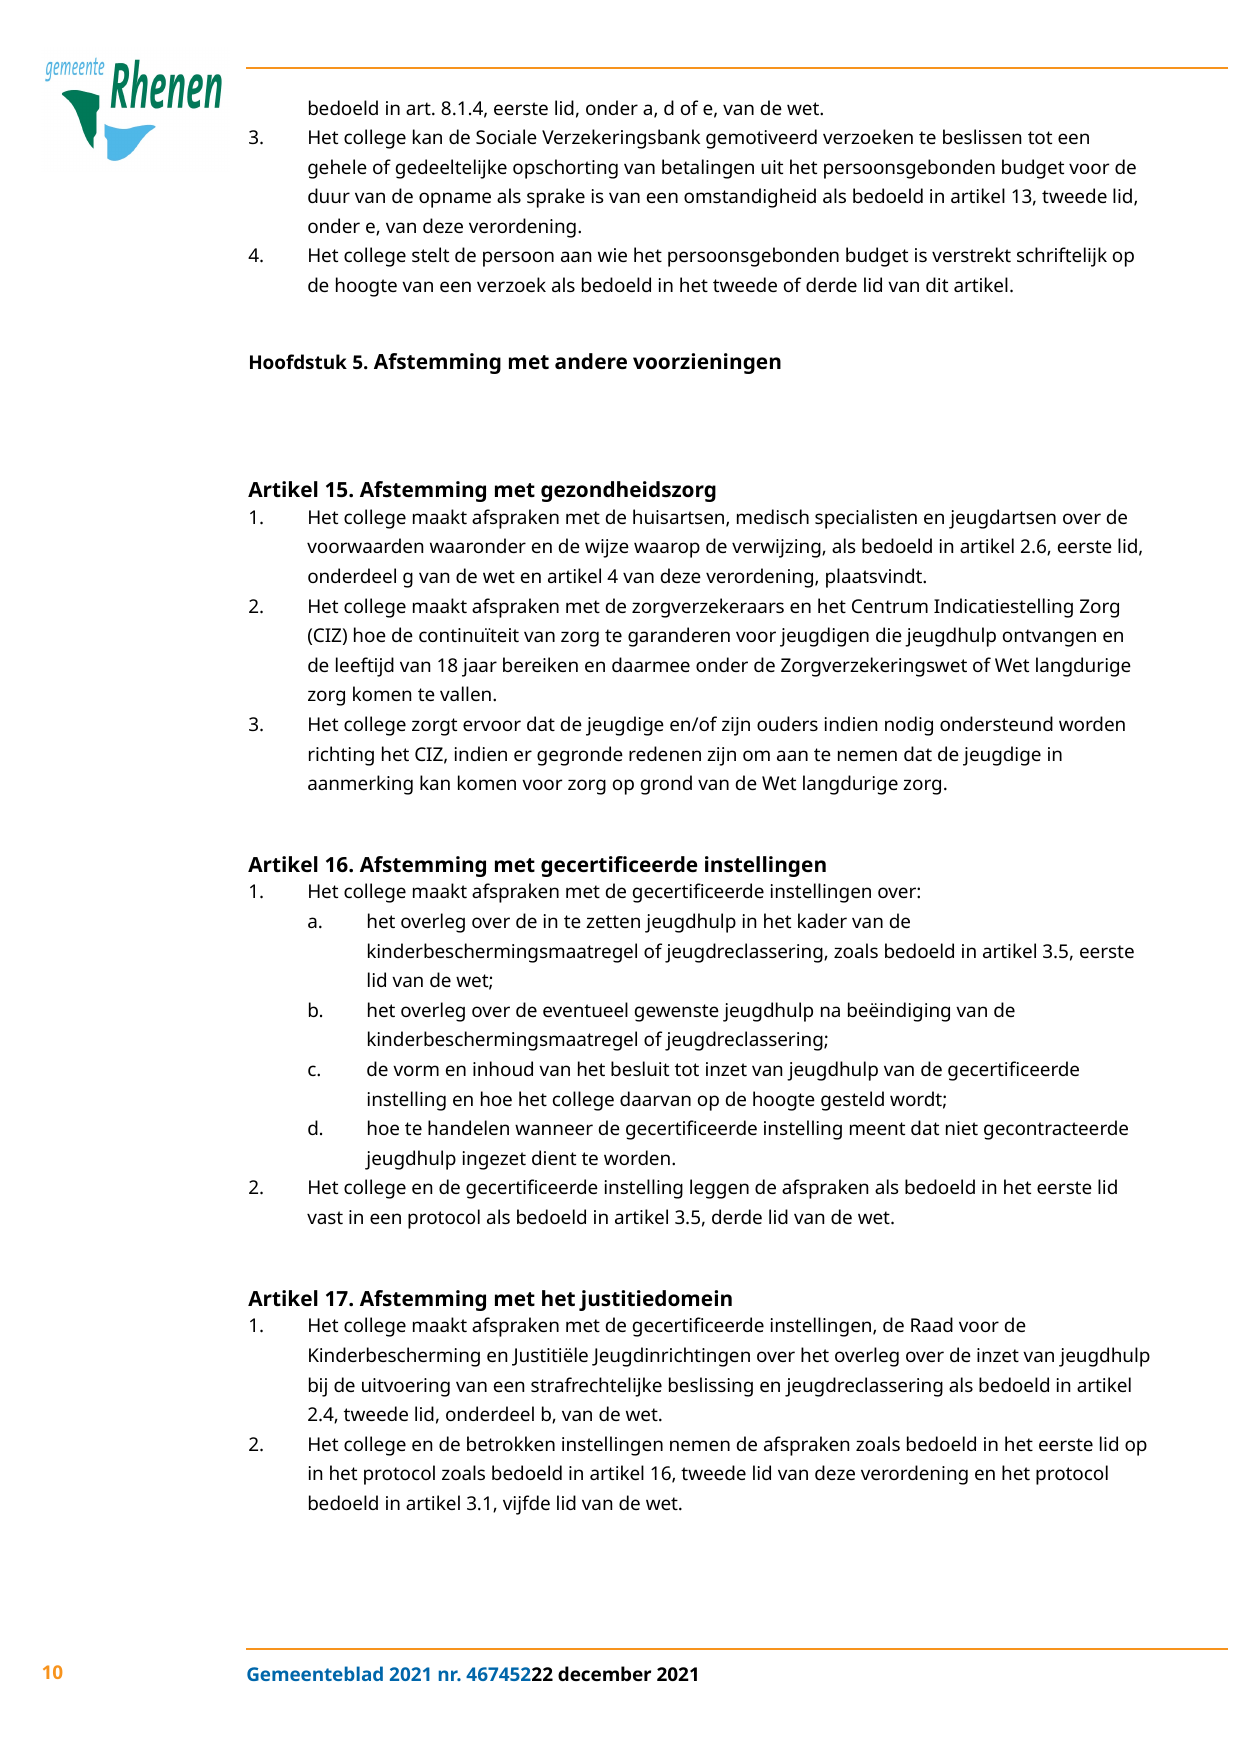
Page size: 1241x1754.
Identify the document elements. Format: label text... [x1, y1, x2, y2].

list het overleg over de in te zetten jeugdhulp in het kader van de kinderbeschermingsmaatregel of jeugdreclassering, zoals bedoeld in artikel 3.5, eerste lid van de wet; [307, 908, 1152, 993]
list Het college maakt afspraken met de huisartsen, medisch specialisten en jeugdartsen over de voorwaarden waaronder en de wijze waarop de verwijzing, als bedoeld in artikel 2.6, eerste lid, onderdeel g van de wet en artikel 4 van deze verordening, plaatsvindt. [248, 504, 1152, 589]
list Het college maakt afspraken met de gecertificeerde instellingen, de Raad voor de Kinderbescherming en Justitiële Jeugdinrichtingen over het overleg over de inzet van jeugdhulp bij de uitvoering van een strafrechtelijke beslissing en jeugdreclassering als bedoeld in artikel 2.4, tweede lid, onderdeel b, van de wet. [248, 1313, 1152, 1427]
list Het college kan de Sociale Verzekeringsbank gemotiveerd verzoeken te beslissen tot een gehele of gedeeltelijke opschorting van betalingen uit het persoonsgebonden budget voor de duur van de opname als sprake is van een omstandigheid als bedoeld in artikel 13, tweede lid, onder e, van deze verordening. [248, 124, 1152, 239]
text Artikel 16. Afstemming met gecertificeerde instellingen [248, 850, 1152, 879]
text Artikel 17. Afstemming met het justitiedomein [248, 1284, 1152, 1313]
list Het college en de betrokken instellingen nemen de afspraken zoals bedoeld in het eerste lid op in het protocol zoals bedoeld in artikel 16, tweede lid van deze verordening en het protocol bedoeld in artikel 3.1, vijfde lid van de wet. [248, 1431, 1152, 1516]
list Het college stelt de persoon aan wie het persoonsgebonden budget is verstrekt schriftelijk op de hoogte van een verzoek als bedoeld in het tweede of derde lid van dit artikel. [248, 243, 1152, 298]
list Het college maakt afspraken met de zorgverzekeraars en het Centrum Indicatiestelling Zorg (CIZ) hoe de continuïteit van zorg te garanderen voor jeugdigen die jeugdhulp ontvangen en de leeftijd van 18 jaar bereiken en daarmee onder de Zorgverzekeringswet of Wet langdurige zorg komen te vallen. [248, 593, 1152, 707]
text Hoofdstuk 5. Afstemming met andere voorzieningen [248, 347, 1152, 376]
list het overleg over de eventueel gewenste jeugdhulp na beëindiging van de kinderbeschermingsmaatregel of jeugdreclassering; [307, 997, 1152, 1052]
list bedoeld in art. 8.1.4, eerste lid, onder a, d of e, van de wet. [248, 95, 1152, 121]
list de vorm en inhoud van het besluit tot inzet van jeugdhulp van de gecertificeerde instelling en hoe het college daarvan op de hoogte gesteld wordt; [307, 1056, 1152, 1112]
list Het college zorgt ervoor dat de jeugdige en/of zijn ouders indien nodig ondersteund worden richting het CIZ, indien er gegronde redenen zijn om aan te nemen dat de jeugdige in aanmerking kan komen voor zorg op grond van de Wet langdurige zorg. [248, 711, 1152, 796]
list Het college maakt afspraken met de gecertificeerde instellingen over: [248, 879, 1152, 904]
picture [41, 47, 231, 172]
list hoe te handelen wanneer de gecertificeerde instelling meent dat niet gecontracteerde jeugdhulp ingezet dient te worden. [307, 1115, 1152, 1171]
list Het college en de gecertificeerde instelling leggen de afspraken als bedoeld in het eerste lid vast in een protocol als bedoeld in artikel 3.5, derde lid van de wet. [248, 1174, 1152, 1230]
text Artikel 15. Afstemming met gezondheidszorg [248, 476, 1152, 504]
